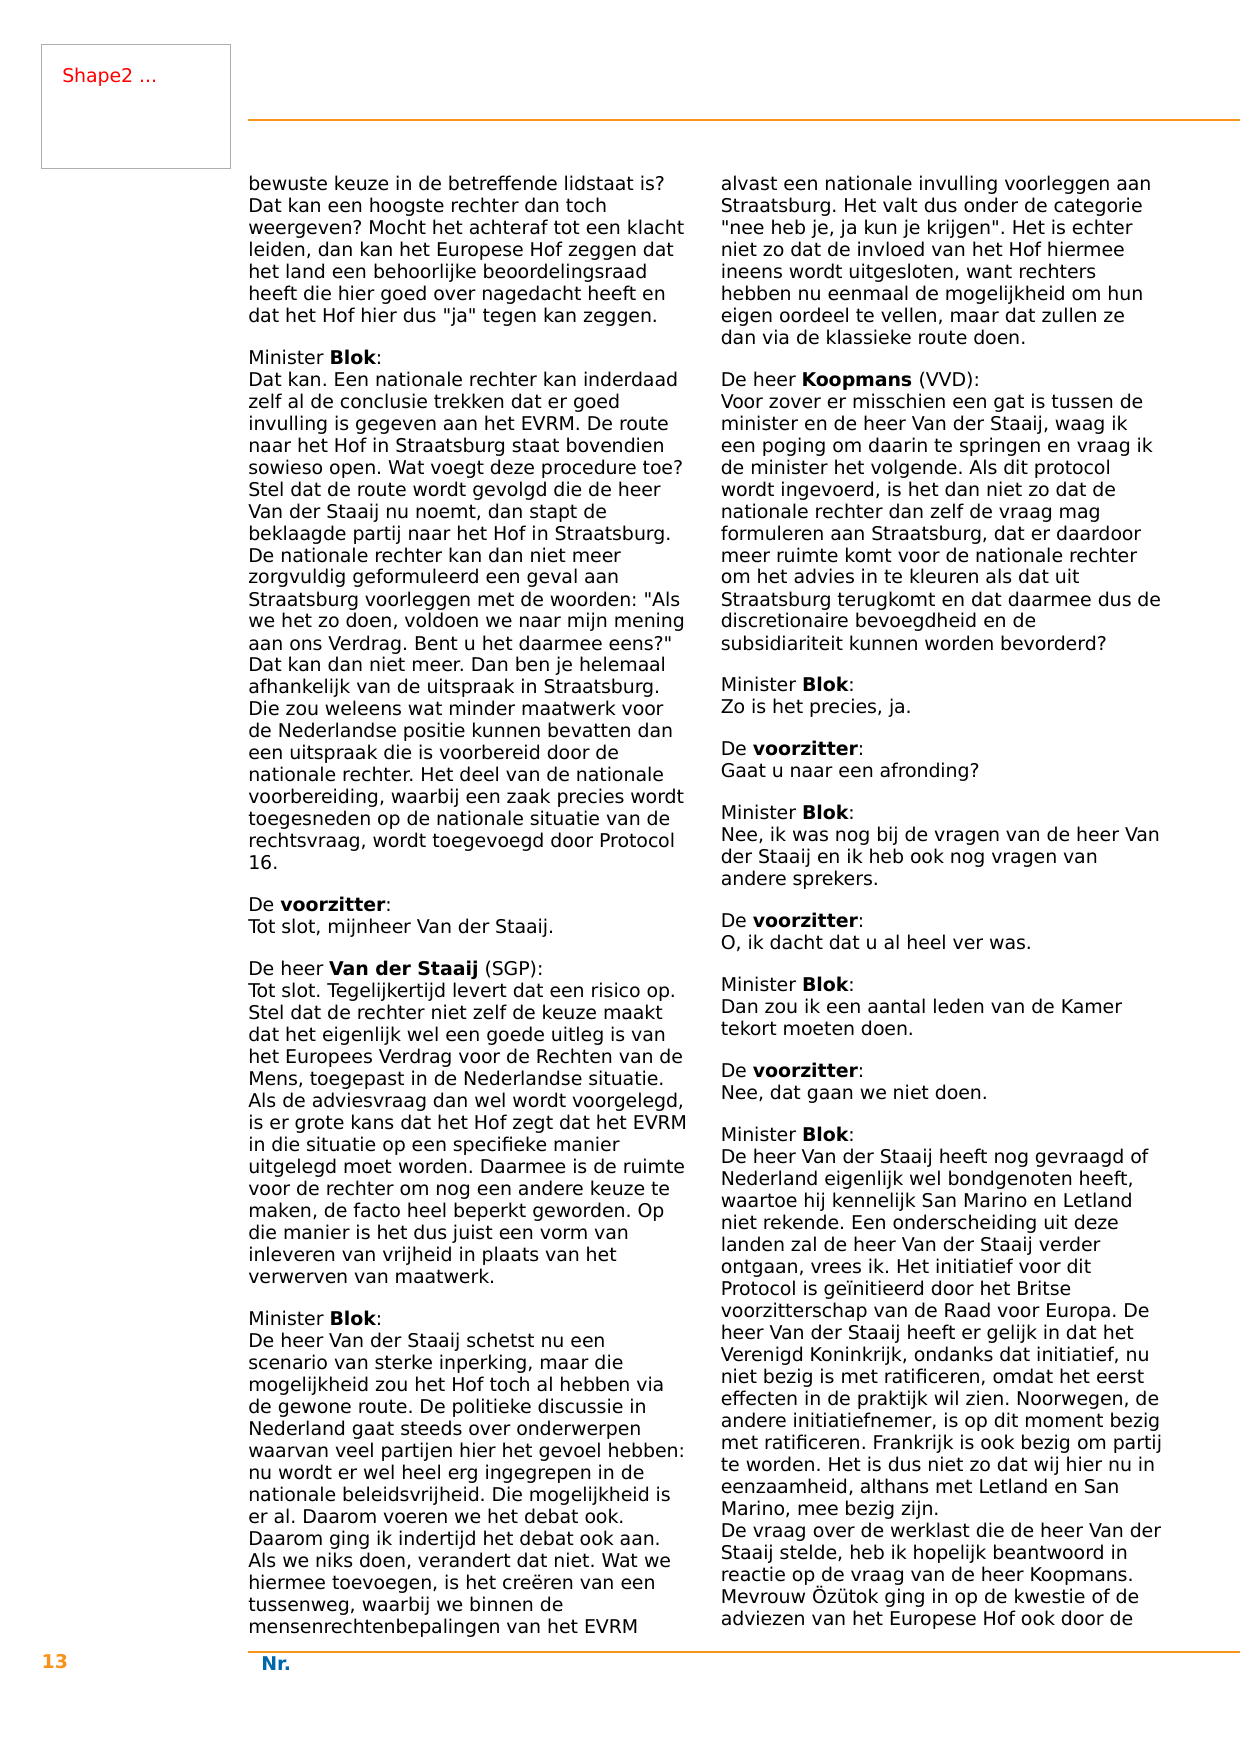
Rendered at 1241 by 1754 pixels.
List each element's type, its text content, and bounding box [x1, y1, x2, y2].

text alvast een nationale invulling voorleggen aan Straatsburg. Het valt dus onder de categorie "nee heb je, ja kun je krijgen". Het is echter niet zo dat de invloed van het Hof hiermee ineens wordt uitgesloten, want rechters hebben nu eenmaal de mogelijkheid om hun eigen oordeel te vellen, maar dat zullen ze dan via de klassieke route doen. [721, 173, 1163, 349]
text De heer Van der Staaij heeft nog gevraagd of Nederland eigenlijk wel bondgenoten heeft, waartoe hij kennelijk San Marino en Letland niet rekende. Een onderscheiding uit deze landen zal de heer Van der Staaij verder ontgaan, vrees ik. Het initiatief voor dit Protocol is geïnitieerd door het Britse voorzitterschap van de Raad voor Europa. De heer Van der Staaij heeft er gelijk in dat het Verenigd Koninkrijk, ondanks dat initiatief, nu niet bezig is met ratificeren, omdat het eerst effecten in de praktijk wil zien. Noorwegen, de andere initiatiefnemer, is op dit moment bezig met ratificeren. Frankrijk is ook bezig om partij te worden. Het is dus niet zo dat wij hier nu in eenzaamheid, althans met Letland en San Marino, mee bezig zijn. [721, 1146, 1163, 1520]
text De voorzitter: [721, 1060, 1163, 1082]
text De voorzitter: [721, 738, 1163, 760]
text Dat kan. Een nationale rechter kan inderdaad zelf al de conclusie trekken dat er goed invulling is gegeven aan het EVRM. De route naar het Hof in Straatsburg staat bovendien sowieso open. Wat voegt deze procedure toe? Stel dat de route wordt gevolgd die de heer Van der Staaij nu noemt, dan stapt de beklaagde partij naar het Hof in Straatsburg. De nationale rechter kan dan niet meer zorgvuldig geformuleerd een geval aan Straatsburg voorleggen met de woorden: "Als we het zo doen, voldoen we naar mijn mening aan ons Verdrag. Bent u het daarmee eens?" Dat kan dan niet meer. Dan ben je helemaal afhankelijk van de uitspraak in Straatsburg. Die zou weleens wat minder maatwerk voor de Nederlandse positie kunnen bevatten dan een uitspraak die is voorbereid door de nationale rechter. Het deel van de nationale voorbereiding, waarbij een zaak precies wordt toegesneden op de nationale situatie van de rechtsvraag, wordt toegevoegd door Protocol 16. [248, 369, 691, 874]
text Voor zover er misschien een gat is tussen de minister en de heer Van der Staaij, waag ik een poging om daarin te springen en vraag ik de minister het volgende. Als dit protocol wordt ingevoerd, is het dan niet zo dat de nationale rechter dan zelf de vraag mag formuleren aan Straatsburg, dat er daardoor meer ruimte komt voor de nationale rechter om het advies in te kleuren als dat uit Straatsburg terugkomt en dat daarmee dus de discretionaire bevoegdheid en de subsidiariteit kunnen worden bevorderd? [721, 391, 1163, 654]
text Mevrouw Özütok ging in op de kwestie of de adviezen van het Europese Hof ook door de [721, 1586, 1163, 1629]
text Gaat u naar een afronding? [721, 760, 1163, 782]
text De voorzitter: [248, 894, 691, 916]
text Nee, ik was nog bij de vragen van de heer Van der Staaij en ik heb ook nog vragen van andere sprekers. [721, 824, 1163, 890]
text Minister Blok: [248, 347, 691, 369]
text Dan zou ik een aantal leden van de Kamer tekort moeten doen. [721, 996, 1163, 1040]
text De heer Koopmans (VVD): [721, 369, 1163, 391]
text Minister Blok: [721, 1124, 1163, 1146]
text De vraag over de werklast die de heer Van der Staaij stelde, heb ik hopelijk beantwoord in reactie op de vraag van de heer Koopmans. [721, 1520, 1163, 1586]
text Zo is het precies, ja. [721, 696, 1163, 718]
text Minister Blok: [721, 974, 1163, 996]
text Tot slot. Tegelijkertijd levert dat een risico op. Stel dat de rechter niet zelf de keuze maakt dat het eigenlijk wel een goede uitleg is van het Europees Verdrag voor de Rechten van de Mens, toegepast in de Nederlandse situatie. Als de adviesvraag dan wel wordt voorgelegd, is er grote kans dat het Hof zegt dat het EVRM in die situatie op een specifieke manier uitgelegd moet worden. Daarmee is de ruimte voor de rechter om nog een andere keuze te maken, de facto heel beperkt geworden. Op die manier is het dus juist een vorm van inleveren van vrijheid in plaats van het verwerven van maatwerk. [248, 980, 691, 1288]
text Tot slot, mijnheer Van der Staaij. [248, 916, 691, 938]
text Minister Blok: [721, 674, 1163, 696]
text De voorzitter: [721, 910, 1163, 932]
text De heer Van der Staaij schetst nu een scenario van sterke inperking, maar die mogelijkheid zou het Hof toch al hebben via de gewone route. De politieke discussie in Nederland gaat steeds over onderwerpen waarvan veel partijen hier het gevoel hebben: nu wordt er wel heel erg ingegrepen in de nationale beleidsvrijheid. Die mogelijkheid is er al. Daarom voeren we het debat ook. Daarom ging ik indertijd het debat ook aan. Als we niks doen, verandert dat niet. Wat we hiermee toevoegen, is het creëren van een tussenweg, waarbij we binnen de mensenrechtenbepalingen van het EVRM [248, 1330, 691, 1637]
text De heer Van der Staaij (SGP): [248, 958, 691, 980]
text O, ik dacht dat u al heel ver was. [721, 932, 1163, 954]
text bewuste keuze in de betreffende lidstaat is? Dat kan een hoogste rechter dan toch weergeven? Mocht het achteraf tot een klacht leiden, dan kan het Europese Hof zeggen dat het land een behoorlijke beoordelingsraad heeft die hier goed over nagedacht heeft en dat het Hof hier dus "ja" tegen kan zeggen. [248, 173, 691, 327]
text Nee, dat gaan we niet doen. [721, 1082, 1163, 1104]
text Minister Blok: [721, 802, 1163, 824]
text Minister Blok: [248, 1308, 691, 1330]
